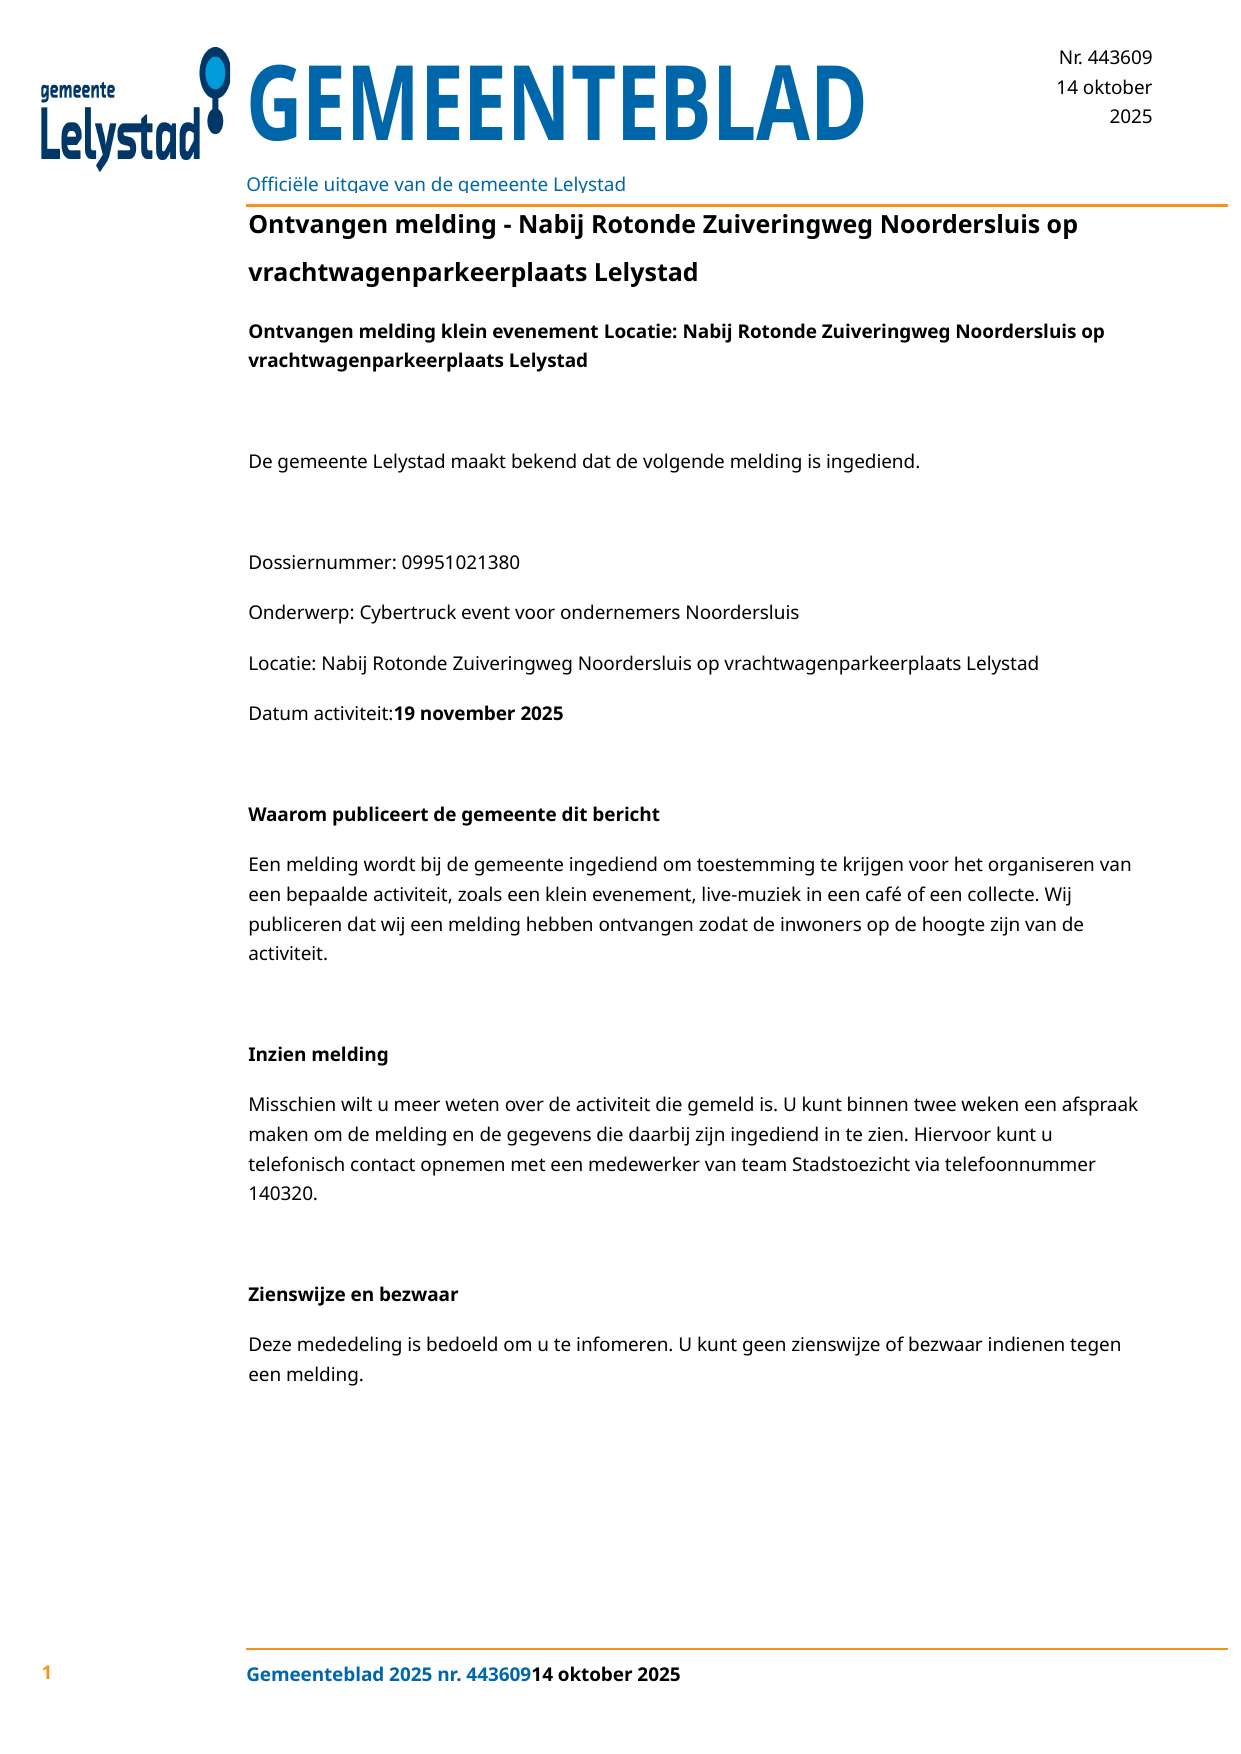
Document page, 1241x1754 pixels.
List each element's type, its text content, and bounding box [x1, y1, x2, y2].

text Zienswijze en bezwaar [248, 1281, 1152, 1307]
text Waarom publiceert de gemeente dit bericht [248, 801, 1152, 827]
text Een melding wordt bij de gemeente ingediend om toestemming te krijgen voor het organiseren van een bepaalde activiteit, zoals een klein evenement, live-muziek in een café of een collecte. Wij publiceren dat wij een melding hebben ontvangen zodat de inwoners op de hoogte zijn van de activiteit. [248, 852, 1152, 966]
text Onderwerp: Cybertruck event voor ondernemers Noordersluis [248, 599, 1152, 625]
text Dossiernummer: 09951021380 [248, 549, 1152, 575]
text De gemeente Lelystad maakt bekend dat de volgende melding is ingediend. [248, 448, 1152, 474]
text Deze mededeling is bedoeld om u te infomeren. U kunt geen zienswijze of bezwaar indienen tegen een melding. [248, 1332, 1152, 1387]
text Ontvangen melding klein evenement Locatie: Nabij Rotonde Zuiveringweg Noordersluis op vrachtwagenparkeerplaats Lelystad [248, 318, 1152, 373]
text Misschien wilt u meer weten over de activiteit die gemeld is. U kunt binnen twee weken een afspraak maken om de melding en de gegevens die daarbij zijn ingediend in te zien. Hiervoor kunt u telefonisch contact opnemen met een medewerker van team Stadstoezicht via telefoonnummer 140320. [248, 1092, 1152, 1206]
picture [41, 47, 231, 172]
text Ontvangen melding - Nabij Rotonde Zuiveringweg Noordersluis op vrachtwagenparkeerplaats Lelystad [248, 207, 1152, 288]
text Datum activiteit:19 november 2025 [248, 700, 1152, 726]
text Locatie: Nabij Rotonde Zuiveringweg Noordersluis op vrachtwagenparkeerplaats Lelystad [248, 650, 1152, 676]
text Inzien melding [248, 1041, 1152, 1067]
